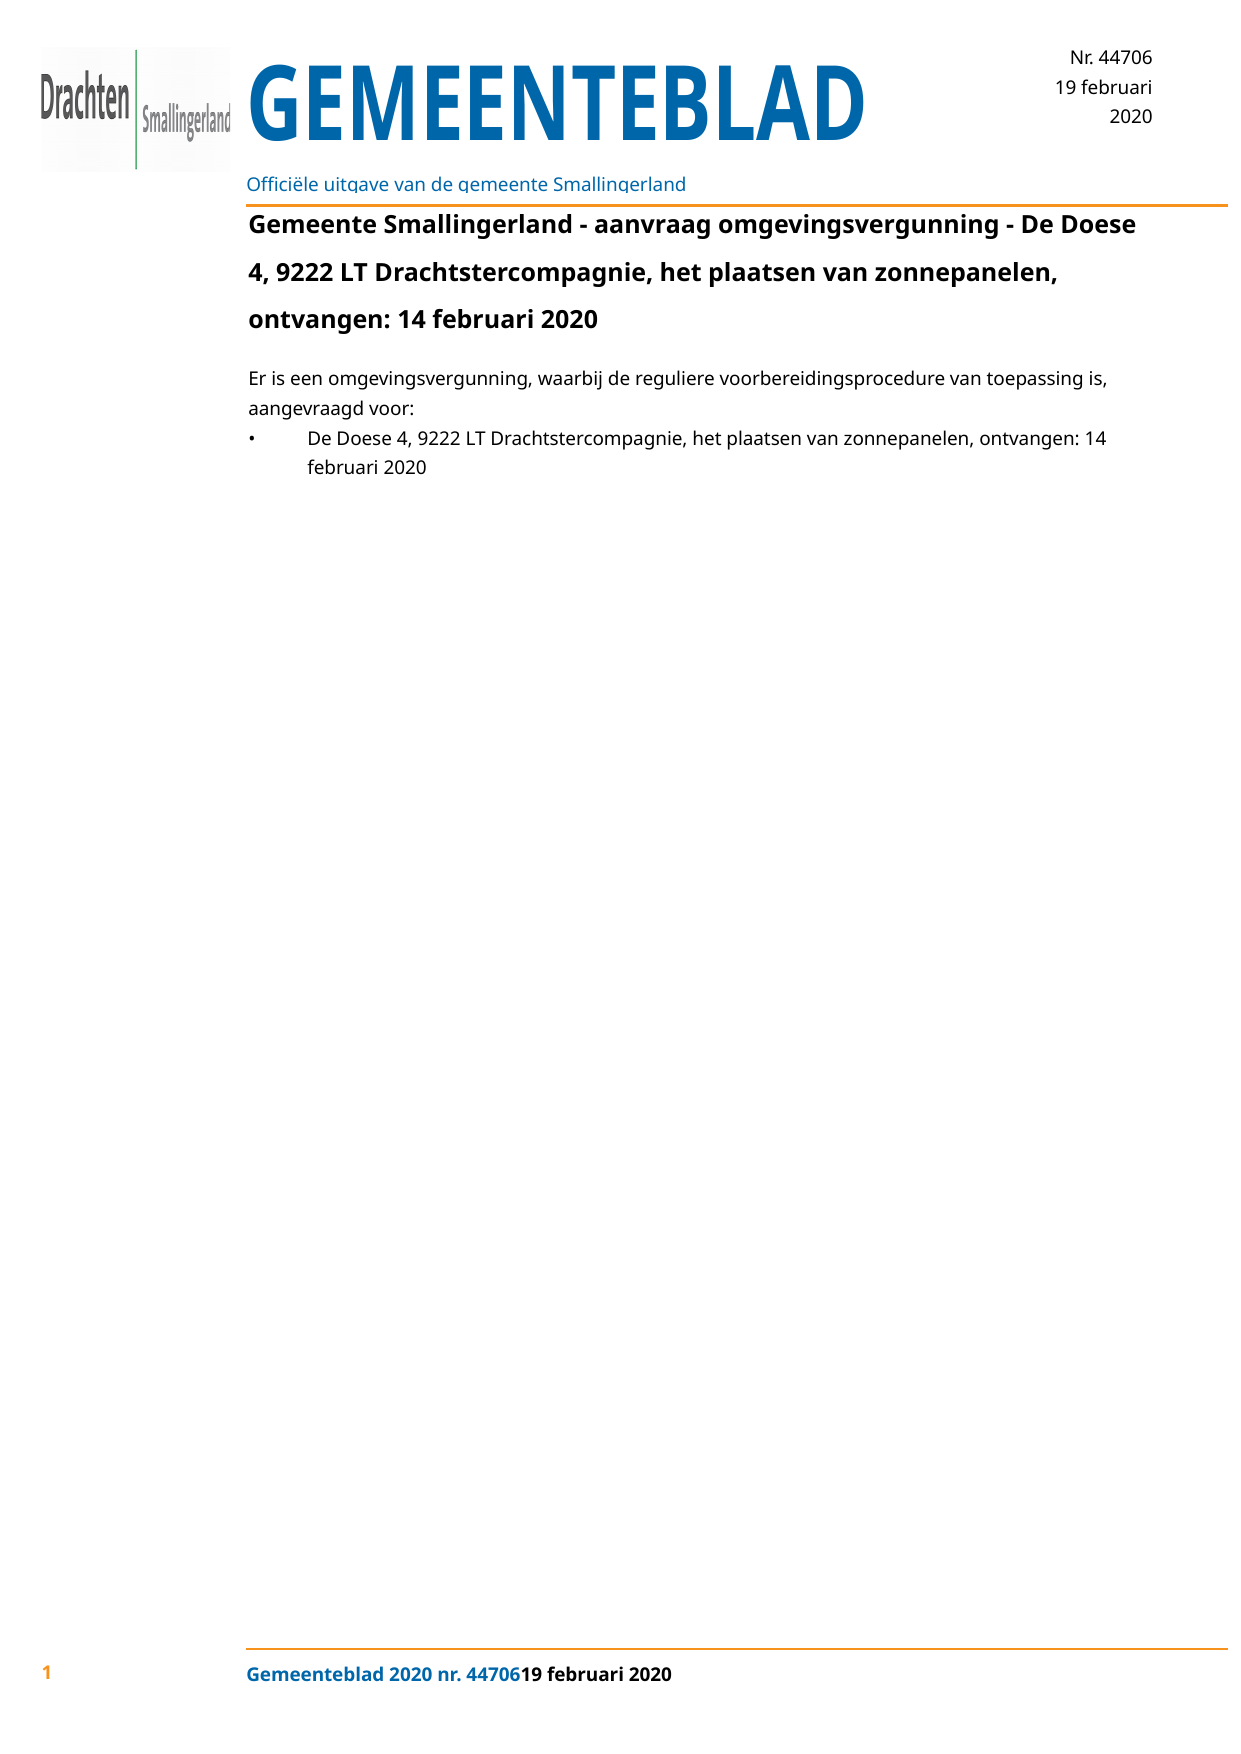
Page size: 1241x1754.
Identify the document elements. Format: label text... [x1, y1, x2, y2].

text Gemeente Smallingerland - aanvraag omgevingsvergunning - De Doese 4, 9222 LT Drachtstercompagnie, het plaatsen van zonnepanelen, ontvangen: 14 februari 2020 [248, 207, 1152, 336]
picture [41, 47, 231, 172]
text Er is een omgevingsvergunning, waarbij de reguliere voorbereidingsprocedure van toepassing is, aangevraagd voor: [248, 366, 1152, 421]
list De Doese 4, 9222 LT Drachtstercompagnie, het plaatsen van zonnepanelen, ontvangen: 14 februari 2020 [248, 425, 1152, 480]
